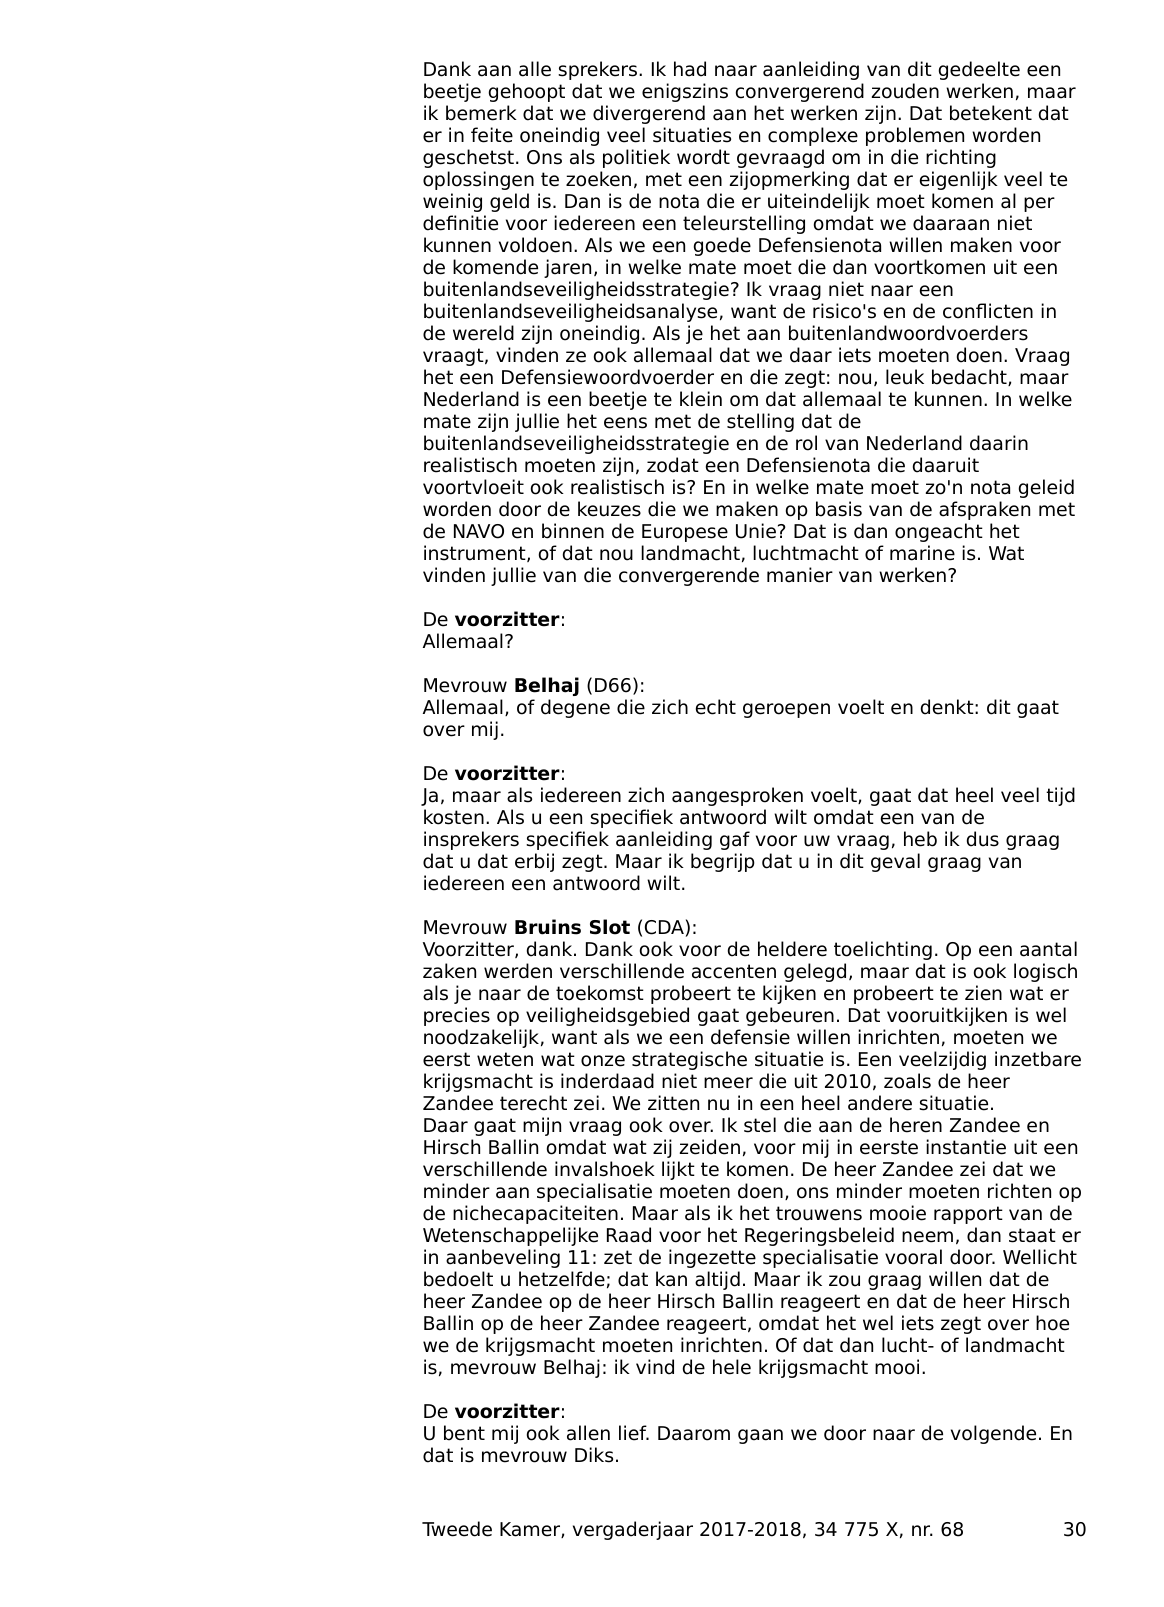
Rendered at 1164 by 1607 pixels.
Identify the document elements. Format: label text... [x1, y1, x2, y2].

text Voorzitter, dank. Dank ook voor de heldere toelichting. Op een aantal zaken werden verschillende accenten gelegd, maar dat is ook logisch als je naar de toekomst probeert te kijken en probeert te zien wat er precies op veiligheidsgebied gaat gebeuren. Dat vooruitkijken is wel noodzakelijk, want als we een defensie willen inrichten, moeten we eerst weten wat onze strategische situatie is. Een veelzijdig inzetbare krijgsmacht is inderdaad niet meer die uit 2010, zoals de heer Zandee terecht zei. We zitten nu in een heel andere situatie. [422, 939, 1087, 1115]
text De voorzitter: [422, 1401, 1087, 1423]
text U bent mij ook allen lief. Daarom gaan we door naar de volgende. En dat is mevrouw Diks. [422, 1423, 1087, 1467]
text Mevrouw Bruins Slot (CDA): [422, 917, 1087, 939]
text Mevrouw Belhaj (D66): [422, 675, 1087, 697]
text Daar gaat mijn vraag ook over. Ik stel die aan de heren Zandee en Hirsch Ballin omdat wat zij zeiden, voor mij in eerste instantie uit een verschillende invalshoek lijkt te komen. De heer Zandee zei dat we minder aan specialisatie moeten doen, ons minder moeten richten op de nichecapaciteiten. Maar als ik het trouwens mooie rapport van de Wetenschappelijke Raad voor het Regeringsbeleid neem, dan staat er in aanbeveling 11: zet de ingezette specialisatie vooral door. Wellicht bedoelt u hetzelfde; dat kan altijd. Maar ik zou graag willen dat de heer Zandee op de heer Hirsch Ballin reageert en dat de heer Hirsch Ballin op de heer Zandee reageert, omdat het wel iets zegt over hoe we de krijgsmacht moeten inrichten. Of dat dan lucht- of landmacht is, mevrouw Belhaj: ik vind de hele krijgsmacht mooi. [422, 1115, 1087, 1379]
text Dank aan alle sprekers. Ik had naar aanleiding van dit gedeelte een beetje gehoopt dat we enigszins convergerend zouden werken, maar ik bemerk dat we divergerend aan het werken zijn. Dat betekent dat er in feite oneindig veel situaties en complexe problemen worden geschetst. Ons als politiek wordt gevraagd om in die richting oplossingen te zoeken, met een zijopmerking dat er eigenlijk veel te weinig geld is. Dan is de nota die er uiteindelijk moet komen al per definitie voor iedereen een teleurstelling omdat we daaraan niet kunnen voldoen. Als we een goede Defensienota willen maken voor de komende jaren, in welke mate moet die dan voortkomen uit een buitenlandseveiligheidsstrategie? Ik vraag niet naar een buitenlandseveiligheidsanalyse, want de risico's en de conflicten in de wereld zijn oneindig. Als je het aan buitenlandwoordvoerders vraagt, vinden ze ook allemaal dat we daar iets moeten doen. Vraag het een Defensiewoordvoerder en die zegt: nou, leuk bedacht, maar Nederland is een beetje te klein om dat allemaal te kunnen. In welke mate zijn jullie het eens met de stelling dat de buitenlandseveiligheidsstrategie en de rol van Nederland daarin realistisch moeten zijn, zodat een Defensienota die daaruit voortvloeit ook realistisch is? En in welke mate moet zo'n nota geleid worden door de keuzes die we maken op basis van de afspraken met de NAVO en binnen de Europese Unie? Dat is dan ongeacht het instrument, of dat nou landmacht, luchtmacht of marine is. Wat vinden jullie van die convergerende manier van werken? [422, 59, 1087, 587]
text Allemaal, of degene die zich echt geroepen voelt en denkt: dit gaat over mij. [422, 697, 1087, 741]
text De voorzitter: [422, 609, 1087, 631]
text Allemaal? [422, 631, 1087, 653]
text Ja, maar als iedereen zich aangesproken voelt, gaat dat heel veel tijd kosten. Als u een specifiek antwoord wilt omdat een van de insprekers specifiek aanleiding gaf voor uw vraag, heb ik dus graag dat u dat erbij zegt. Maar ik begrijp dat u in dit geval graag van iedereen een antwoord wilt. [422, 785, 1087, 895]
text De voorzitter: [422, 763, 1087, 785]
